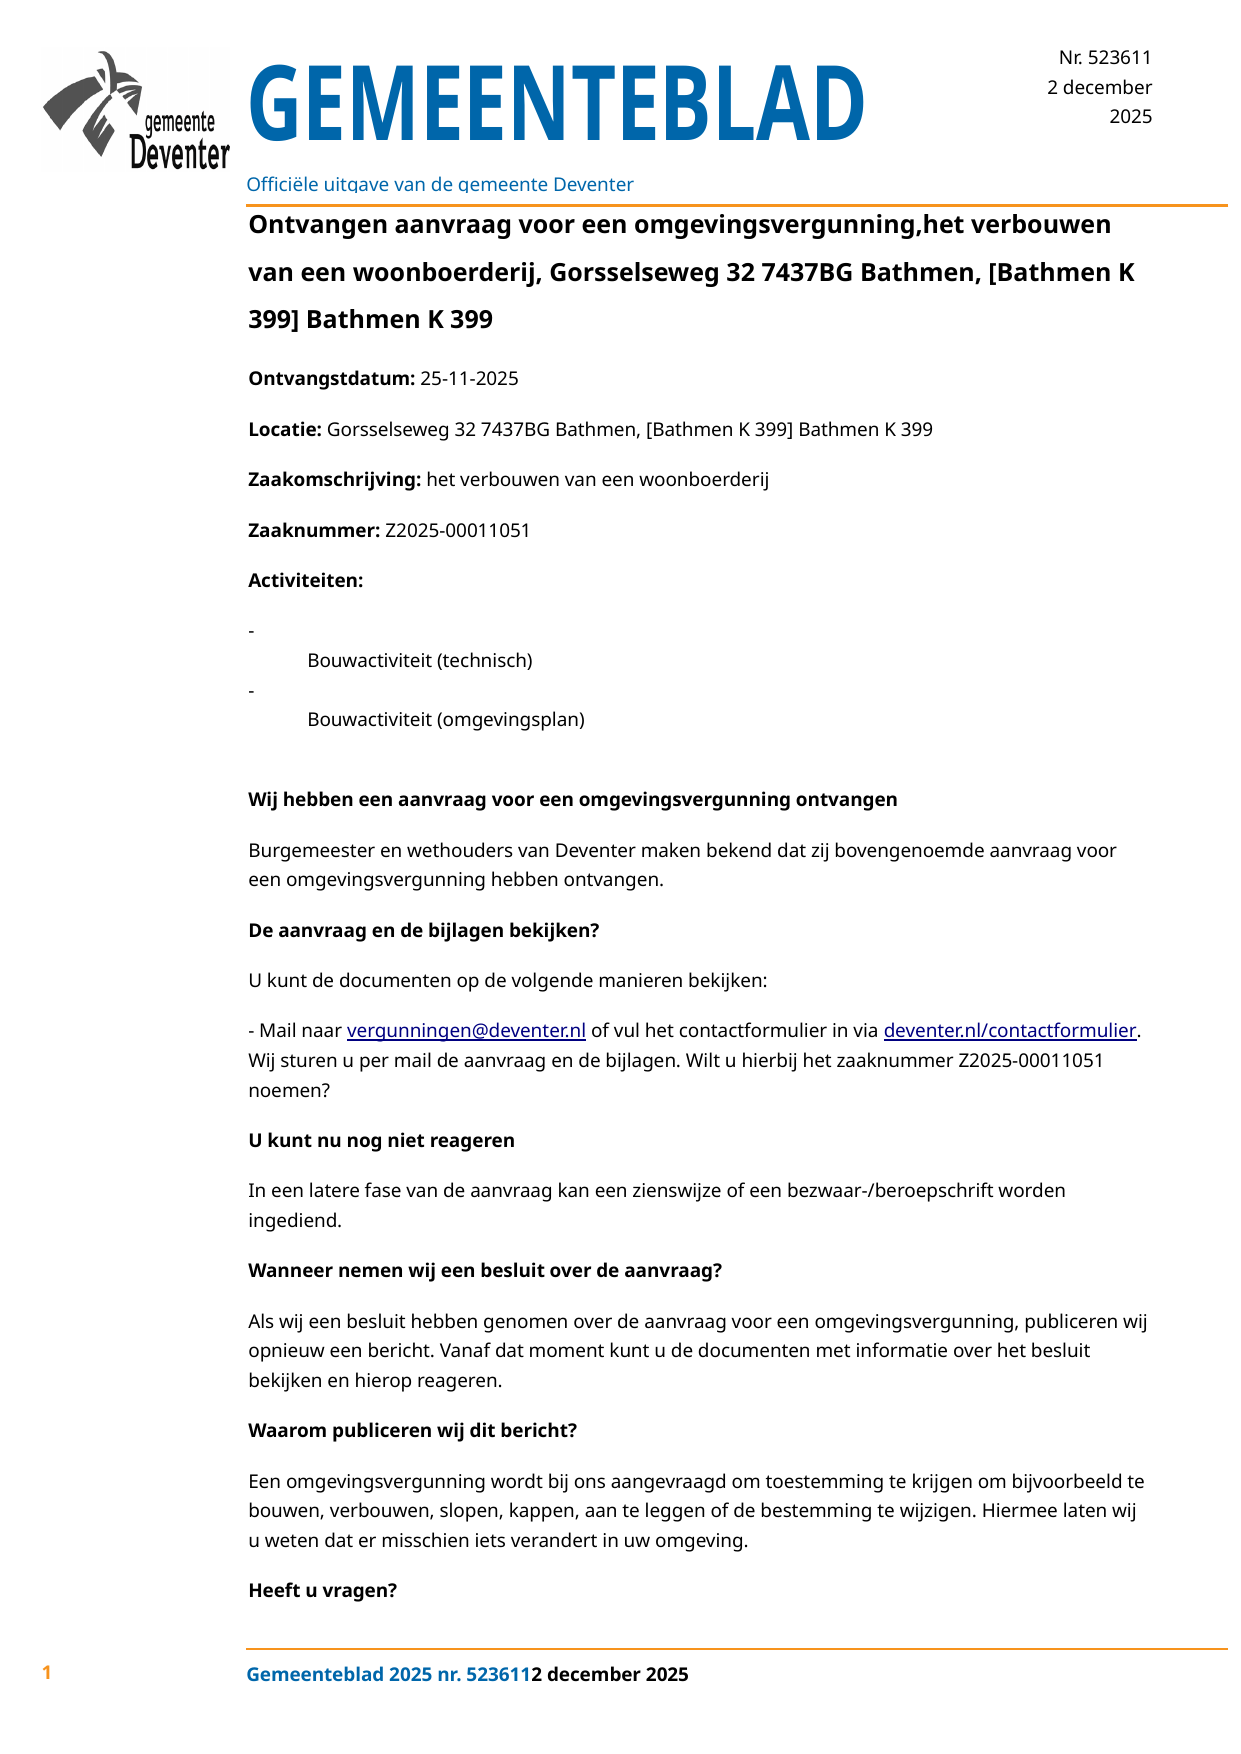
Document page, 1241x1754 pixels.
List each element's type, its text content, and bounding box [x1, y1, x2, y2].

text Waarom publiceren wij dit bericht? [248, 1418, 1152, 1443]
text Heeft u vragen? [248, 1578, 1152, 1603]
picture [41, 47, 231, 172]
text Burgemeester en wethouders van Deventer maken bekend dat zij bovengenoemde aanvraag voor een omgevingsvergunning hebben ontvangen. [248, 837, 1152, 892]
text - Mail naar vergunningen@deventer.nl of vul het contactformulier in via deventer.nl/contactformulier. Wij sturen u per mail de aanvraag en de bijlagen. Wilt u hierbij het zaaknummer Z2025-00011051 noemen? [248, 1018, 1152, 1102]
text De aanvraag en de bijlagen bekijken? [248, 917, 1152, 942]
text Wanneer nemen wij een besluit over de aanvraag? [248, 1258, 1152, 1283]
text Locatie: Gorsselseweg 32 7437BG Bathmen, [Bathmen K 399] Bathmen K 399 [248, 416, 1152, 442]
list Bouwactiviteit (omgevingsplan) [248, 706, 1152, 732]
text U kunt nu nog niet reageren [248, 1127, 1152, 1153]
text Ontvangen aanvraag voor een omgevingsvergunning,het verbouwen van een woonboerderij, Gorsselseweg 32 7437BG Bathmen, [Bathmen K 399] Bathmen K 399 [248, 207, 1152, 336]
text U kunt de documenten op de volgende manieren bekijken: [248, 967, 1152, 993]
text Wij hebben een aanvraag voor een omgevingsvergunning ontvangen [248, 786, 1152, 812]
text Zaakomschrijving: het verbouwen van een woonboerderij [248, 466, 1152, 492]
text Ontvangstdatum: 25-11-2025 [248, 366, 1152, 391]
text Activiteiten: [248, 567, 1152, 593]
text Als wij een besluit hebben genomen over de aanvraag voor een omgevingsvergunning, publiceren wij opnieuw een bericht. Vanaf dat moment kunt u de documenten met informatie over het besluit bekijken en hierop reageren. [248, 1308, 1152, 1393]
text Een omgevingsvergunning wordt bij ons aangevraagd om toestemming te krijgen om bijvoorbeeld te bouwen, verbouwen, slopen, kappen, aan te leggen of de bestemming te wijzigen. Hiermee laten wij u weten dat er misschien iets verandert in uw omgeving. [248, 1468, 1152, 1553]
text Zaaknummer: Z2025-00011051 [248, 517, 1152, 542]
list Bouwactiviteit (technisch) [248, 647, 1152, 673]
text In een latere fase van de aanvraag kan een zienswijze of een bezwaar-/beroepschrift worden ingediend. [248, 1178, 1152, 1233]
